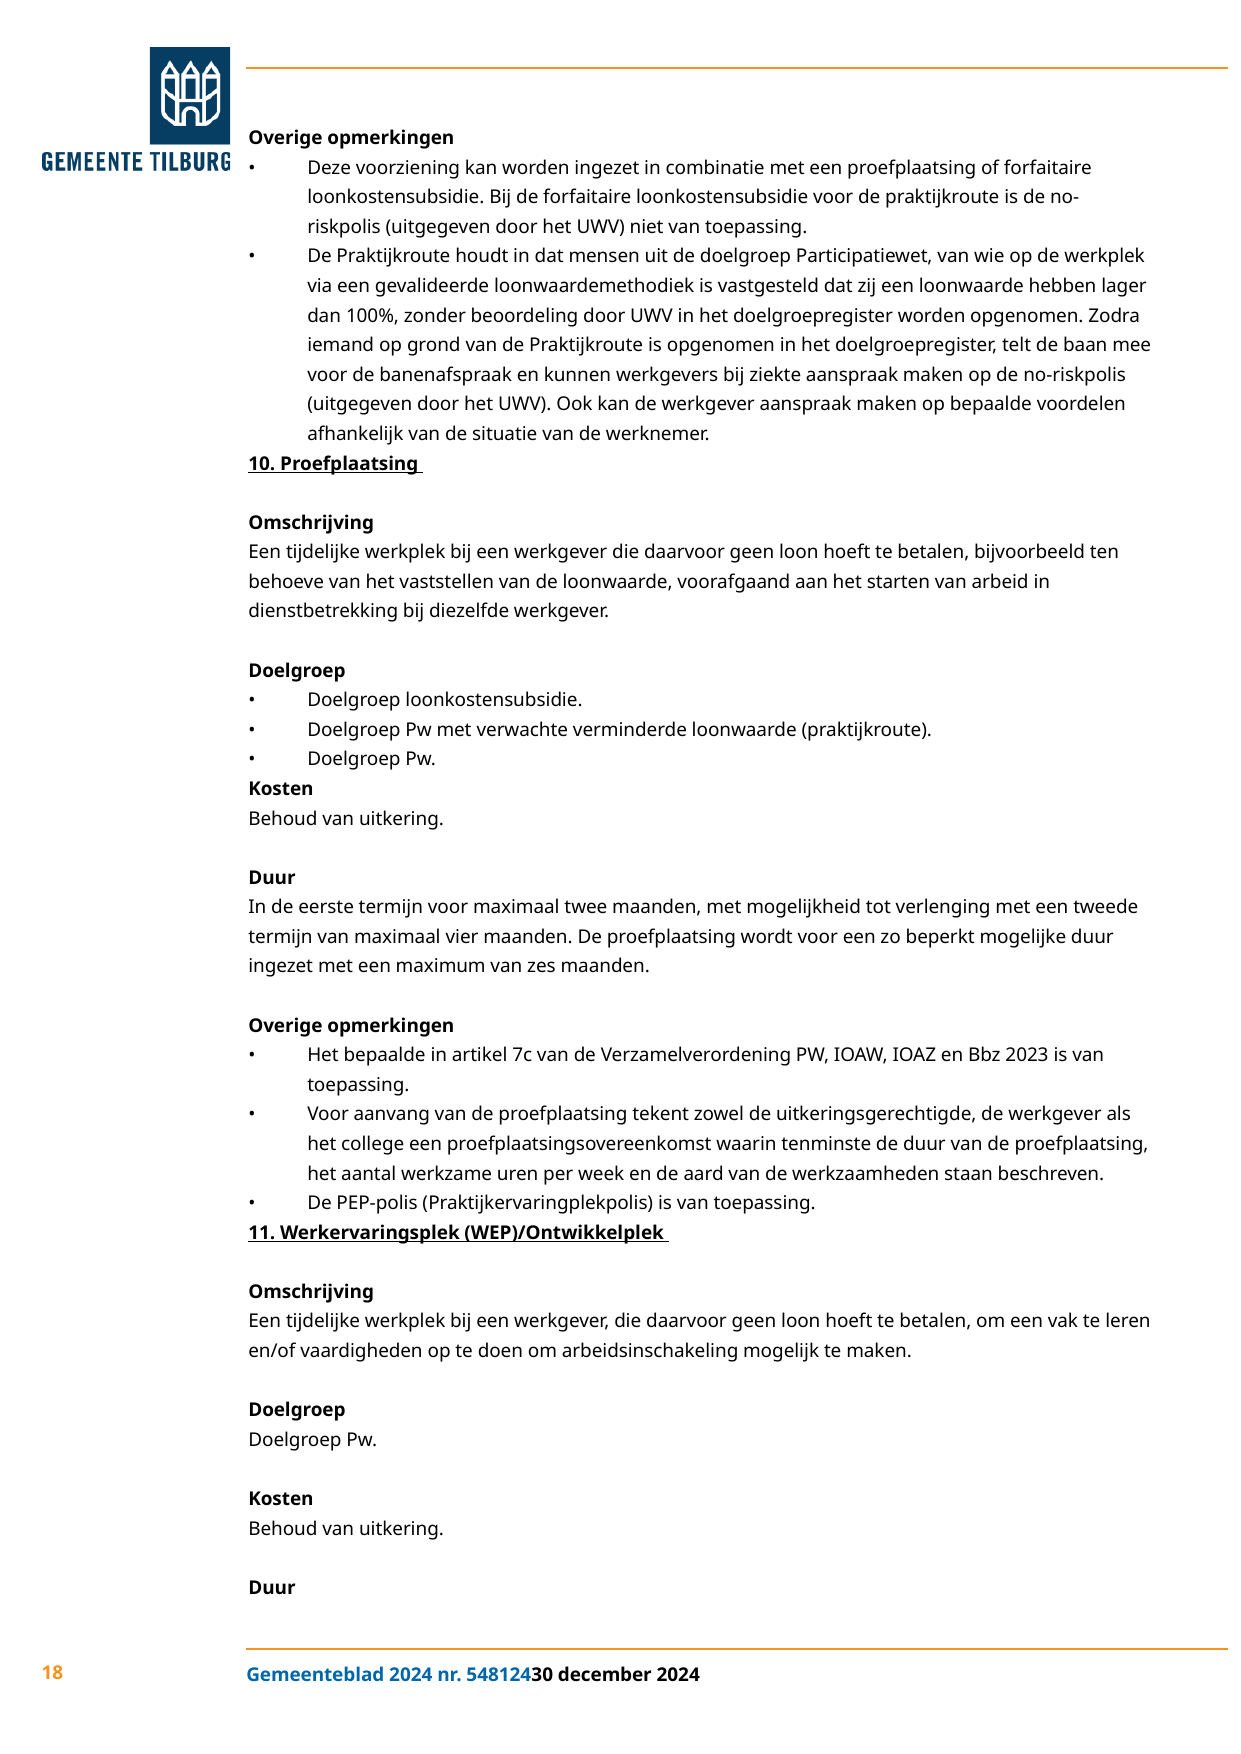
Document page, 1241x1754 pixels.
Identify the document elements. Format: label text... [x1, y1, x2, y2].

text Overige opmerkingen [248, 1012, 1152, 1038]
text Overige opmerkingen [248, 124, 1152, 150]
text Een tijdelijke werkplek bij een werkgever, die daarvoor geen loon hoeft te betalen, om een vak te leren en/of vaardigheden op te doen om arbeidsinschakeling mogelijk te maken. [248, 1308, 1152, 1363]
text Omschrijving [248, 1278, 1152, 1304]
list Doelgroep loonkostensubsidie. [248, 686, 1152, 712]
text Behoud van uitkering. [248, 805, 1152, 831]
text Een tijdelijke werkplek bij een werkgever die daarvoor geen loon hoeft te betalen, bijvoorbeeld ten behoeve van het vaststellen van de loonwaarde, voorafgaand aan het starten van arbeid in dienstbetrekking bij diezelfde werkgever. [248, 538, 1152, 623]
text Kosten [248, 775, 1152, 801]
list Doelgroep Pw met verwachte verminderde loonwaarde (praktijkroute). [248, 716, 1152, 742]
picture [41, 47, 231, 172]
text 10. Proefplaatsing [248, 450, 1152, 476]
text Kosten [248, 1485, 1152, 1511]
text Doelgroep [248, 1396, 1152, 1422]
text Omschrijving [248, 509, 1152, 535]
text Behoud van uitkering. [248, 1515, 1152, 1541]
list Voor aanvang van de proefplaatsing tekent zowel de uitkeringsgerechtigde, de werkgever als het college een proefplaatsingsovereenkomst waarin tenminste de duur van de proefplaatsing, het aantal werkzame uren per week en de aard van de werkzaamheden staan beschreven. [248, 1101, 1152, 1186]
text Doelgroep [248, 657, 1152, 683]
list De Praktijkroute houdt in dat mensen uit de doelgroep Participatiewet, van wie op de werkplek via een gevalideerde loonwaardemethodiek is vastgesteld dat zij een loonwaarde hebben lager dan 100%, zonder beoordeling door UWV in het doelgroepregister worden opgenomen. Zodra iemand op grond van de Praktijkroute is opgenomen in het doelgroepregister, telt de baan mee voor de banenafspraak en kunnen werkgevers bij ziekte aanspraak maken op de no-riskpolis (uitgegeven door het UWV). Ook kan de werkgever aanspraak maken op bepaalde voordelen afhankelijk van de situatie van de werknemer. [248, 243, 1152, 446]
list Doelgroep Pw. [248, 746, 1152, 771]
list Deze voorziening kan worden ingezet in combinatie met een proefplaatsing of forfaitaire loonkostensubsidie. Bij de forfaitaire loonkostensubsidie voor de praktijkroute is de no-riskpolis (uitgegeven door het UWV) niet van toepassing. [248, 154, 1152, 239]
text In de eerste termijn voor maximaal twee maanden, met mogelijkheid tot verlenging met een tweede termijn van maximaal vier maanden. De proefplaatsing wordt voor een zo beperkt mogelijke duur ingezet met een maximum van zes maanden. [248, 893, 1152, 978]
text Duur [248, 1574, 1152, 1600]
text 11. Werkervaringsplek (WEP)/Ontwikkelplek [248, 1219, 1152, 1245]
text Doelgroep Pw. [248, 1426, 1152, 1452]
text Duur [248, 864, 1152, 890]
list De PEP-polis (Praktijkervaringplekpolis) is van toepassing. [248, 1189, 1152, 1215]
list Het bepaalde in artikel 7c van de Verzamelverordening PW, IOAW, IOAZ en Bbz 2023 is van toepassing. [248, 1041, 1152, 1097]
